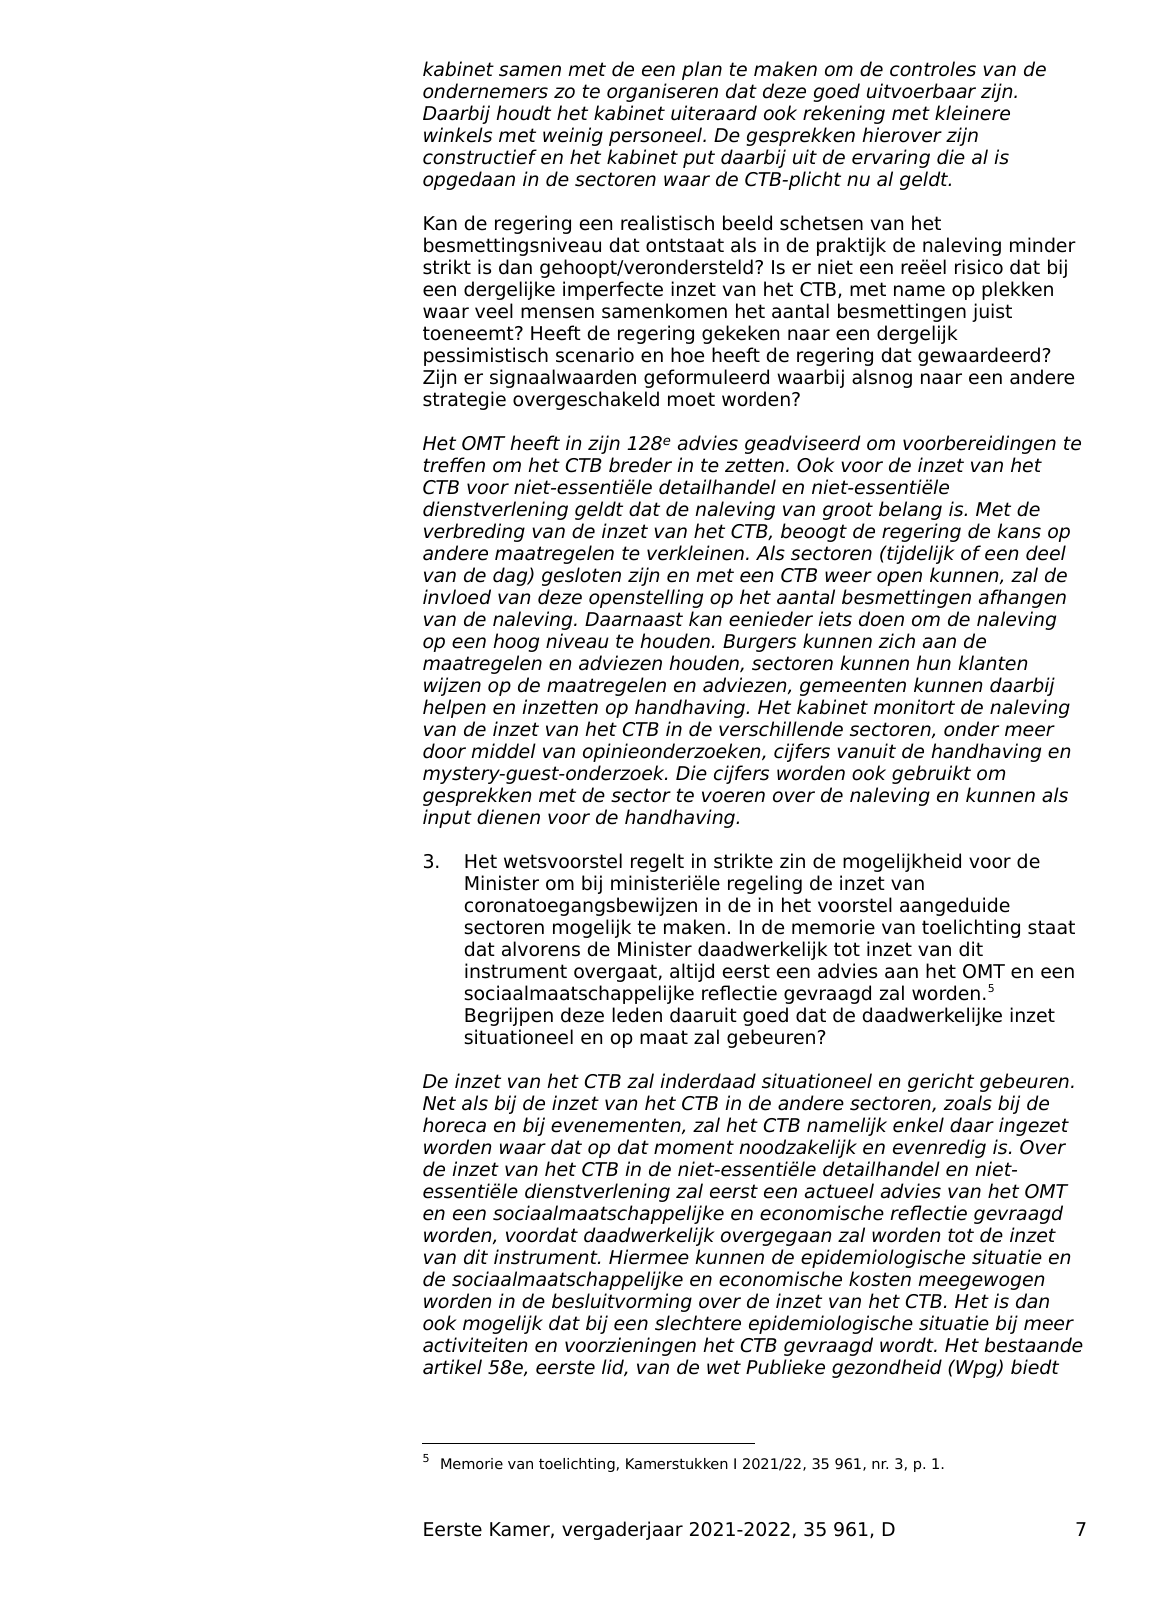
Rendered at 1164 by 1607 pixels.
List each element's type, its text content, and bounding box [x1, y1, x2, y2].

text 3. Het wetsvoorstel regelt in strikte zin de mogelijkheid voor de Minister om bij ministeriële regeling de inzet van coronatoegangsbewijzen in de in het voorstel aangeduide sectoren mogelijk te maken. In de memorie van toelichting staat dat alvorens de Minister daadwerkelijk tot inzet van dit instrument overgaat, altijd eerst een advies aan het OMT en een sociaalmaatschappelijke reflectie gevraagd zal worden. Begrijpen deze leden daaruit goed dat de daadwerkelijke inzet situationeel en op maat zal gebeuren? [422, 851, 1087, 1049]
text Het OMT heeft in zijn 128e advies geadviseerd om voorbereidingen te treffen om het CTB breder in te zetten. Ook voor de inzet van het CTB voor niet-essentiële detailhandel en niet-essentiële dienstverlening geldt dat de naleving van groot belang is. Met de verbreding van de inzet van het CTB, beoogt de regering de kans op andere maatregelen te verkleinen. Als sectoren (tijdelijk of een deel van de dag) gesloten zijn en met een CTB weer open kunnen, zal de invloed van deze openstelling op het aantal besmettingen afhangen van de naleving. Daarnaast kan eenieder iets doen om de naleving op een hoog niveau te houden. Burgers kunnen zich aan de maatregelen en adviezen houden, sectoren kunnen hun klanten wijzen op de maatregelen en adviezen, gemeenten kunnen daarbij helpen en inzetten op handhaving. Het kabinet monitort de naleving van de inzet van het CTB in de verschillende sectoren, onder meer door middel van opinieonderzoeken, cijfers vanuit de handhaving en mystery-guest-onderzoek. Die cijfers worden ook gebruikt om gesprekken met de sector te voeren over de naleving en kunnen als input dienen voor de handhaving. [422, 433, 1087, 829]
text kabinet samen met de een plan te maken om de controles van de ondernemers zo te organiseren dat deze goed uitvoerbaar zijn. Daarbij houdt het kabinet uiteraard ook rekening met kleinere winkels met weinig personeel. De gesprekken hierover zijn constructief en het kabinet put daarbij uit de ervaring die al is opgedaan in de sectoren waar de CTB-plicht nu al geldt. [422, 59, 1087, 191]
text Kan de regering een realistisch beeld schetsen van het besmettingsniveau dat ontstaat als in de praktijk de naleving minder strikt is dan gehoopt/verondersteld? Is er niet een reëel risico dat bij een dergelijke imperfecte inzet van het CTB, met name op plekken waar veel mensen samenkomen het aantal besmettingen juist toeneemt? Heeft de regering gekeken naar een dergelijk pessimistisch scenario en hoe heeft de regering dat gewaardeerd? Zijn er signaalwaarden geformuleerd waarbij alsnog naar een andere strategie overgeschakeld moet worden? [422, 213, 1087, 411]
text De inzet van het CTB zal inderdaad situationeel en gericht gebeuren. Net als bij de inzet van het CTB in de andere sectoren, zoals bij de horeca en bij evenementen, zal het CTB namelijk enkel daar ingezet worden waar dat op dat moment noodzakelijk en evenredig is. Over de inzet van het CTB in de niet-essentiële detailhandel en niet-essentiële dienstverlening zal eerst een actueel advies van het OMT en een sociaalmaatschappelijke en economische reflectie gevraagd worden, voordat daadwerkelijk overgegaan zal worden tot de inzet van dit instrument. Hiermee kunnen de epidemiologische situatie en de sociaalmaatschappelijke en economische kosten meegewogen worden in de besluitvorming over de inzet van het CTB. Het is dan ook mogelijk dat bij een slechtere epidemiologische situatie bij meer activiteiten en voorzieningen het CTB gevraagd wordt. Het bestaande artikel 58e, eerste lid, van de wet Publieke gezondheid (Wpg) biedt [422, 1071, 1087, 1379]
text Memorie van toelichting, Kamerstukken I 2021/22, 35 961, nr. 3, p. 1. [422, 1452, 1087, 1474]
